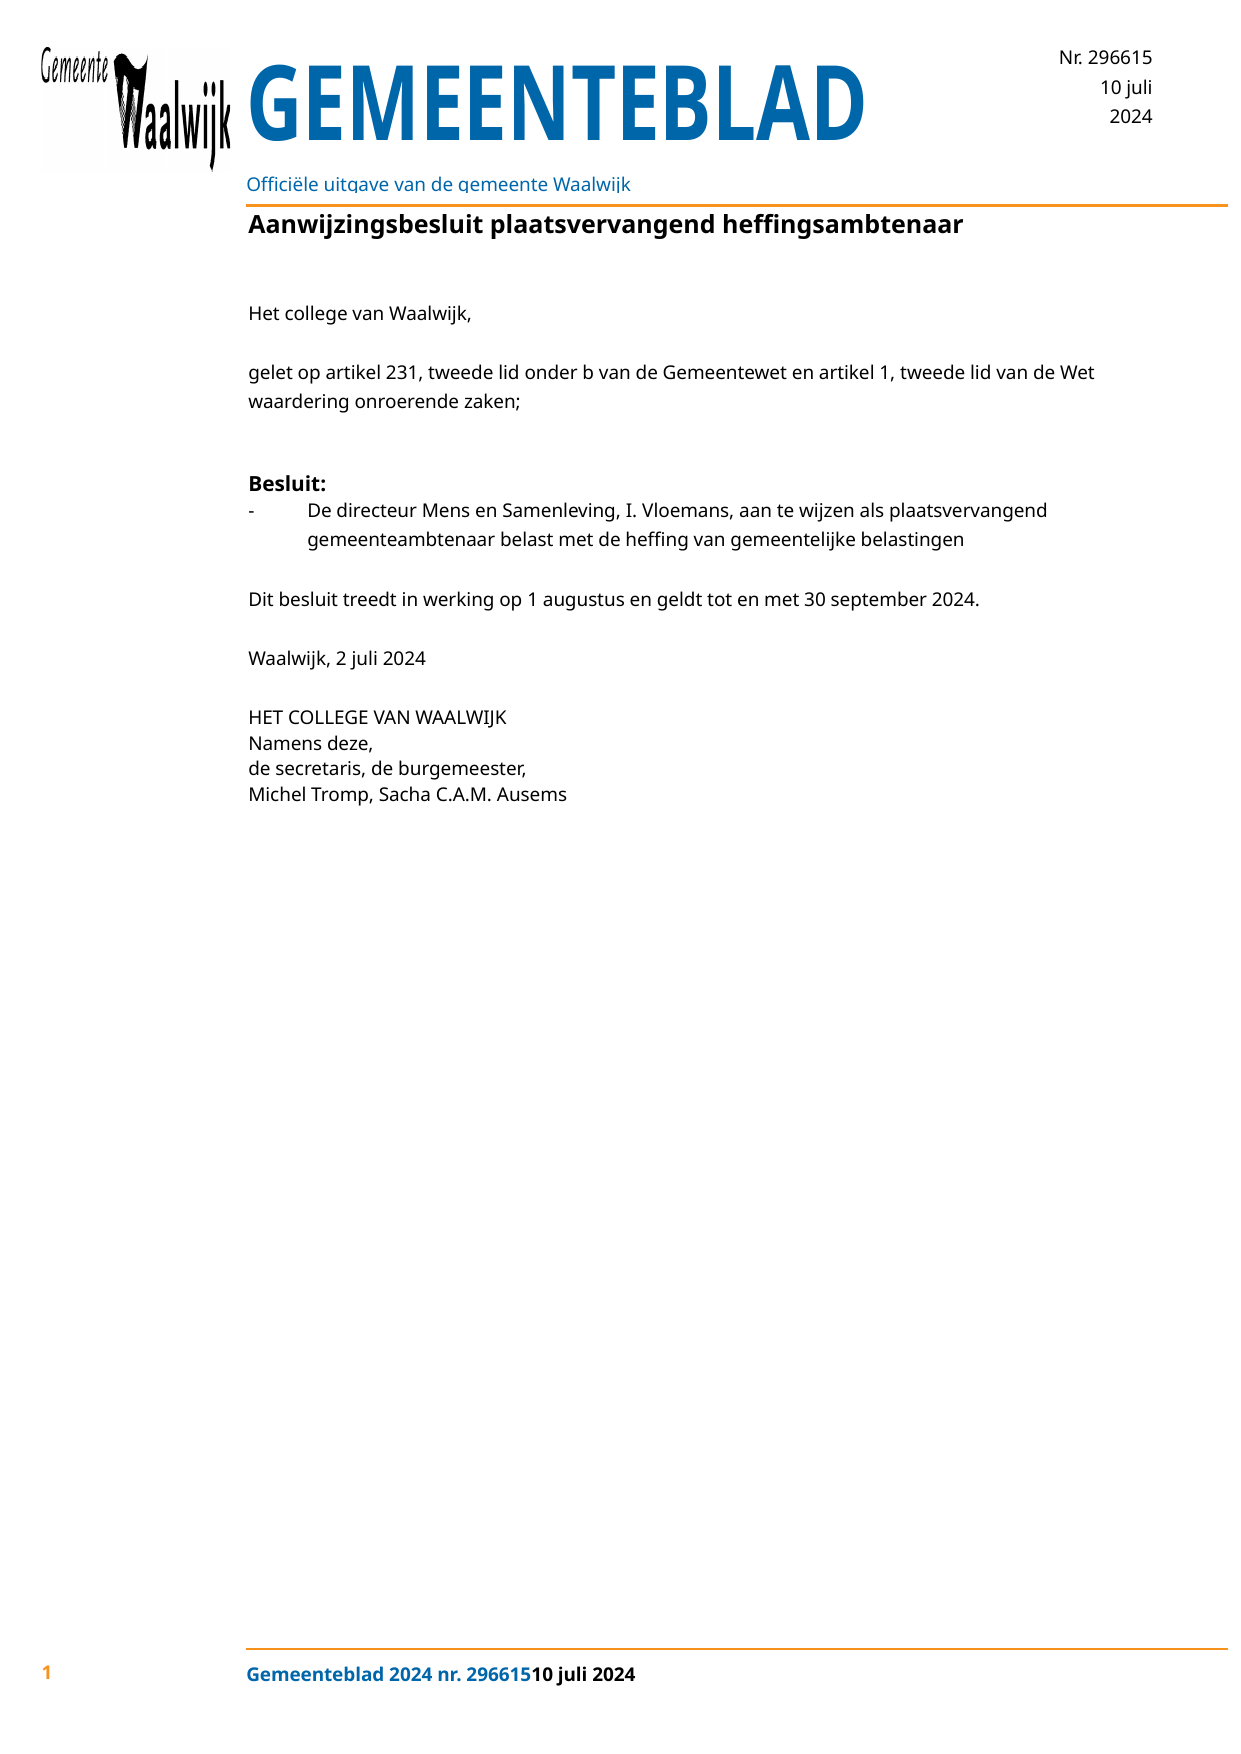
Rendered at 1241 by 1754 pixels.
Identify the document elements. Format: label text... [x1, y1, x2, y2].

picture [41, 47, 231, 172]
text Michel Tromp, Sacha C.A.M. Ausems [248, 781, 1152, 807]
text Het college van Waalwijk, [248, 300, 1152, 326]
text de secretaris, de burgemeester, [248, 756, 1152, 781]
text HET COLLEGE VAN WAALWIJK [248, 704, 1152, 730]
text Dit besluit treedt in werking op 1 augustus en geldt tot en met 30 september 2024. [248, 586, 1152, 612]
text Aanwijzingsbesluit plaatsvervangend heffingsambtenaar [248, 207, 1152, 241]
list De directeur Mens en Samenleving, I. Vloemans, aan te wijzen als plaatsvervangend gemeenteambtenaar belast met de heffing van gemeentelijke belastingen [248, 497, 1152, 552]
text Waalwijk, 2 juli 2024 [248, 645, 1152, 671]
text Namens deze, [248, 730, 1152, 756]
text gelet op artikel 231, tweede lid onder b van de Gemeentewet en artikel 1, tweede lid van de Wet waardering onroerende zaken; [248, 359, 1152, 414]
text Besluit: [248, 469, 1152, 497]
